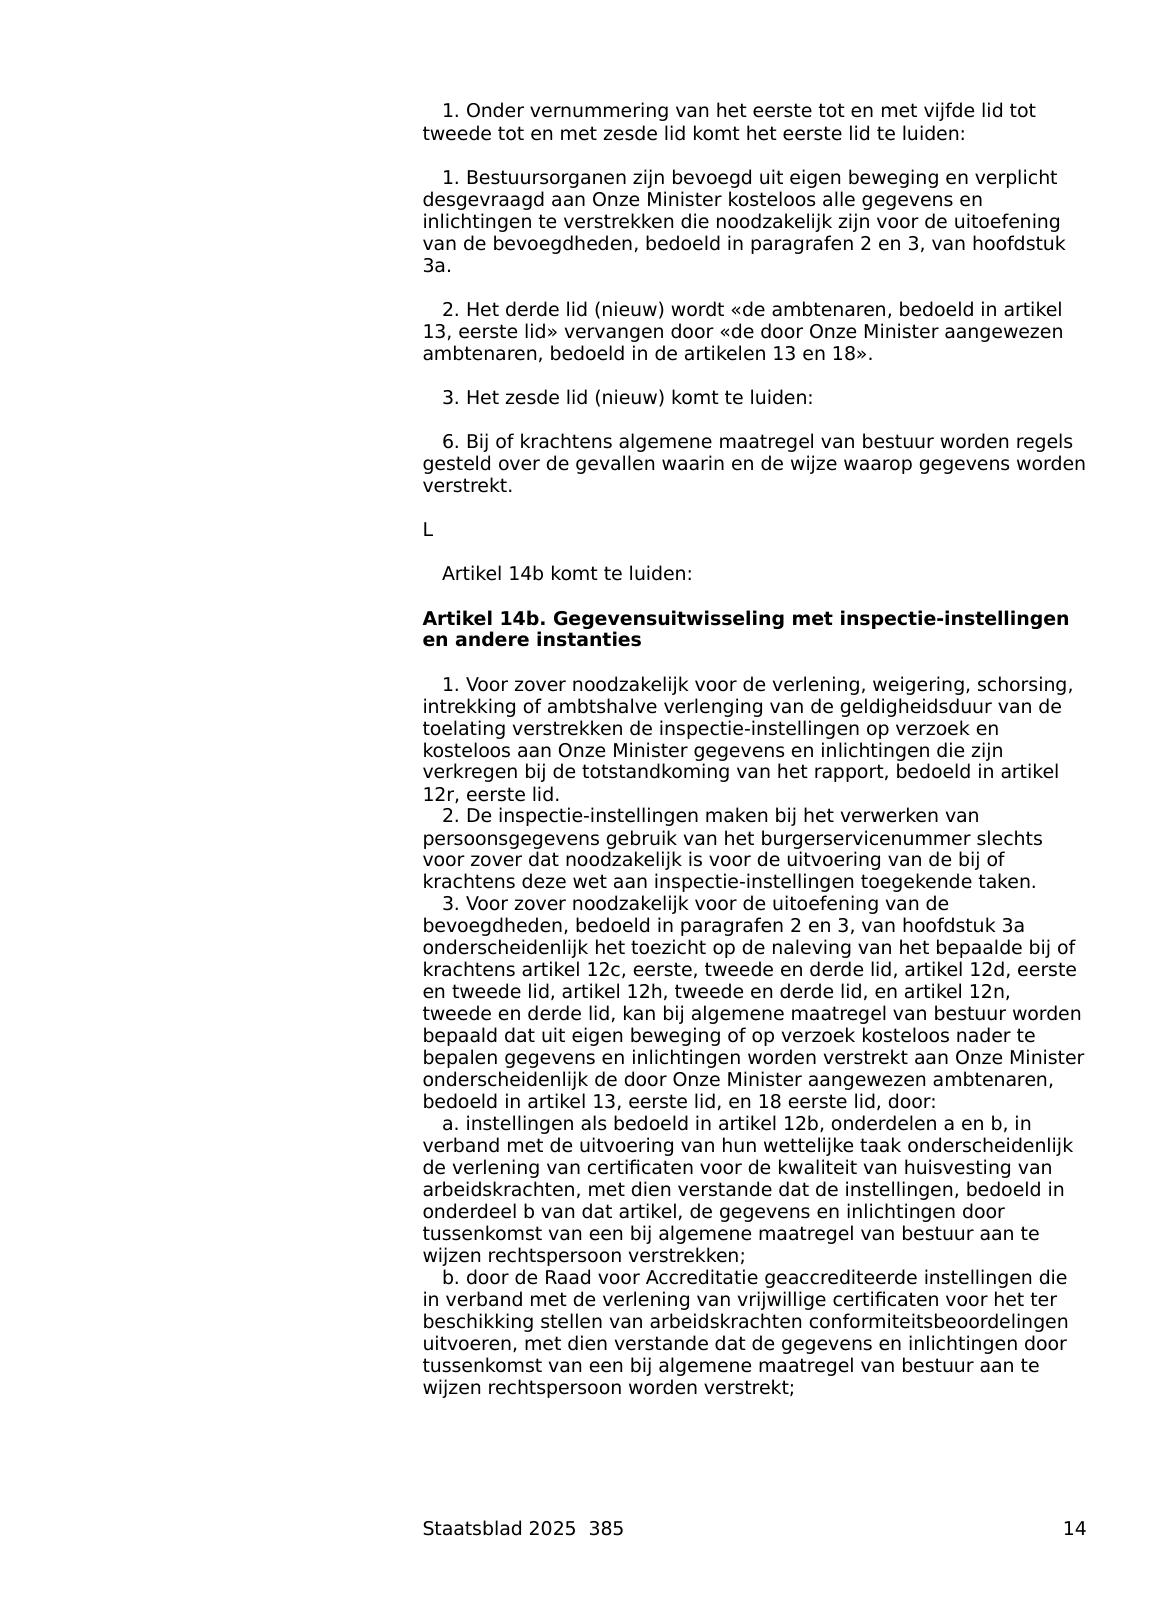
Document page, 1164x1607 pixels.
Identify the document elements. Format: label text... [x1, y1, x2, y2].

text 2. Het derde lid (nieuw) wordt «de ambtenaren, bedoeld in artikel 13, eerste lid» vervangen door «de door Onze Minister aangewezen ambtenaren, bedoeld in de artikelen 13 en 18». [422, 299, 1087, 364]
text 1. Onder vernummering van het eerste tot en met vijfde lid tot tweede tot en met zesde lid komt het eerste lid te luiden: [422, 100, 1087, 144]
text L [422, 519, 1087, 541]
text 3. Voor zover noodzakelijk voor de uitoefening van de bevoegdheden, bedoeld in paragrafen 2 en 3, van hoofdstuk 3a onderscheidenlijk het toezicht op de naleving van het bepaalde bij of krachtens artikel 12c, eerste, tweede en derde lid, artikel 12d, eerste en tweede lid, artikel 12h, tweede en derde lid, en artikel 12n, tweede en derde lid, kan bij algemene maatregel van bestuur worden bepaald dat uit eigen beweging of op verzoek kosteloos nader te bepalen gegevens en inlichtingen worden verstrekt aan Onze Minister onderscheidenlijk de door Onze Minister aangewezen ambtenaren, bedoeld in artikel 13, eerste lid, en 18 eerste lid, door: [422, 893, 1087, 1113]
text b. door de Raad voor Accreditatie geaccrediteerde instellingen die in verband met de verlening van vrijwillige certificaten voor het ter beschikking stellen van arbeidskrachten conformiteitsbeoordelingen uitvoeren, met dien verstande dat de gegevens en inlichtingen door tussenkomst van een bij algemene maatregel van bestuur aan te wijzen rechtspersoon worden verstrekt; [422, 1267, 1087, 1399]
text Artikel 14b komt te luiden: [422, 563, 1087, 585]
text 1. Bestuursorganen zijn bevoegd uit eigen beweging en verplicht desgevraagd aan Onze Minister kosteloos alle gegevens en inlichtingen te verstrekken die noodzakelijk zijn voor de uitoefening van de bevoegdheden, bedoeld in paragrafen 2 en 3, van hoofdstuk 3a. [422, 167, 1087, 276]
text 3. Het zesde lid (nieuw) komt te luiden: [422, 387, 1087, 409]
text 2. De inspectie-instellingen maken bij het verwerken van persoonsgegevens gebruik van het burgerservicenummer slechts voor zover dat noodzakelijk is voor de uitvoering van de bij of krachtens deze wet aan inspectie-instellingen toegekende taken. [422, 805, 1087, 893]
text a. instellingen als bedoeld in artikel 12b, onderdelen a en b, in verband met de uitvoering van hun wettelijke taak onderscheidenlijk de verlening van certificaten voor de kwaliteit van huisvesting van arbeidskrachten, met dien verstande dat de instellingen, bedoeld in onderdeel b van dat artikel, de gegevens en inlichtingen door tussenkomst van een bij algemene maatregel van bestuur aan te wijzen rechtspersoon verstrekken; [422, 1113, 1087, 1267]
subtitle Artikel 14b. Gegevensuitwisseling met inspectie-instellingen en andere instanties [422, 607, 1087, 651]
text 1. Voor zover noodzakelijk voor de verlening, weigering, schorsing, intrekking of ambtshalve verlenging van de geldigheidsduur van de toelating verstrekken de inspectie-instellingen op verzoek en kosteloos aan Onze Minister gegevens en inlichtingen die zijn verkregen bij de totstandkoming van het rapport, bedoeld in artikel 12r, eerste lid. [422, 673, 1087, 805]
text 6. Bij of krachtens algemene maatregel van bestuur worden regels gesteld over de gevallen waarin en de wijze waarop gegevens worden verstrekt. [422, 431, 1087, 497]
